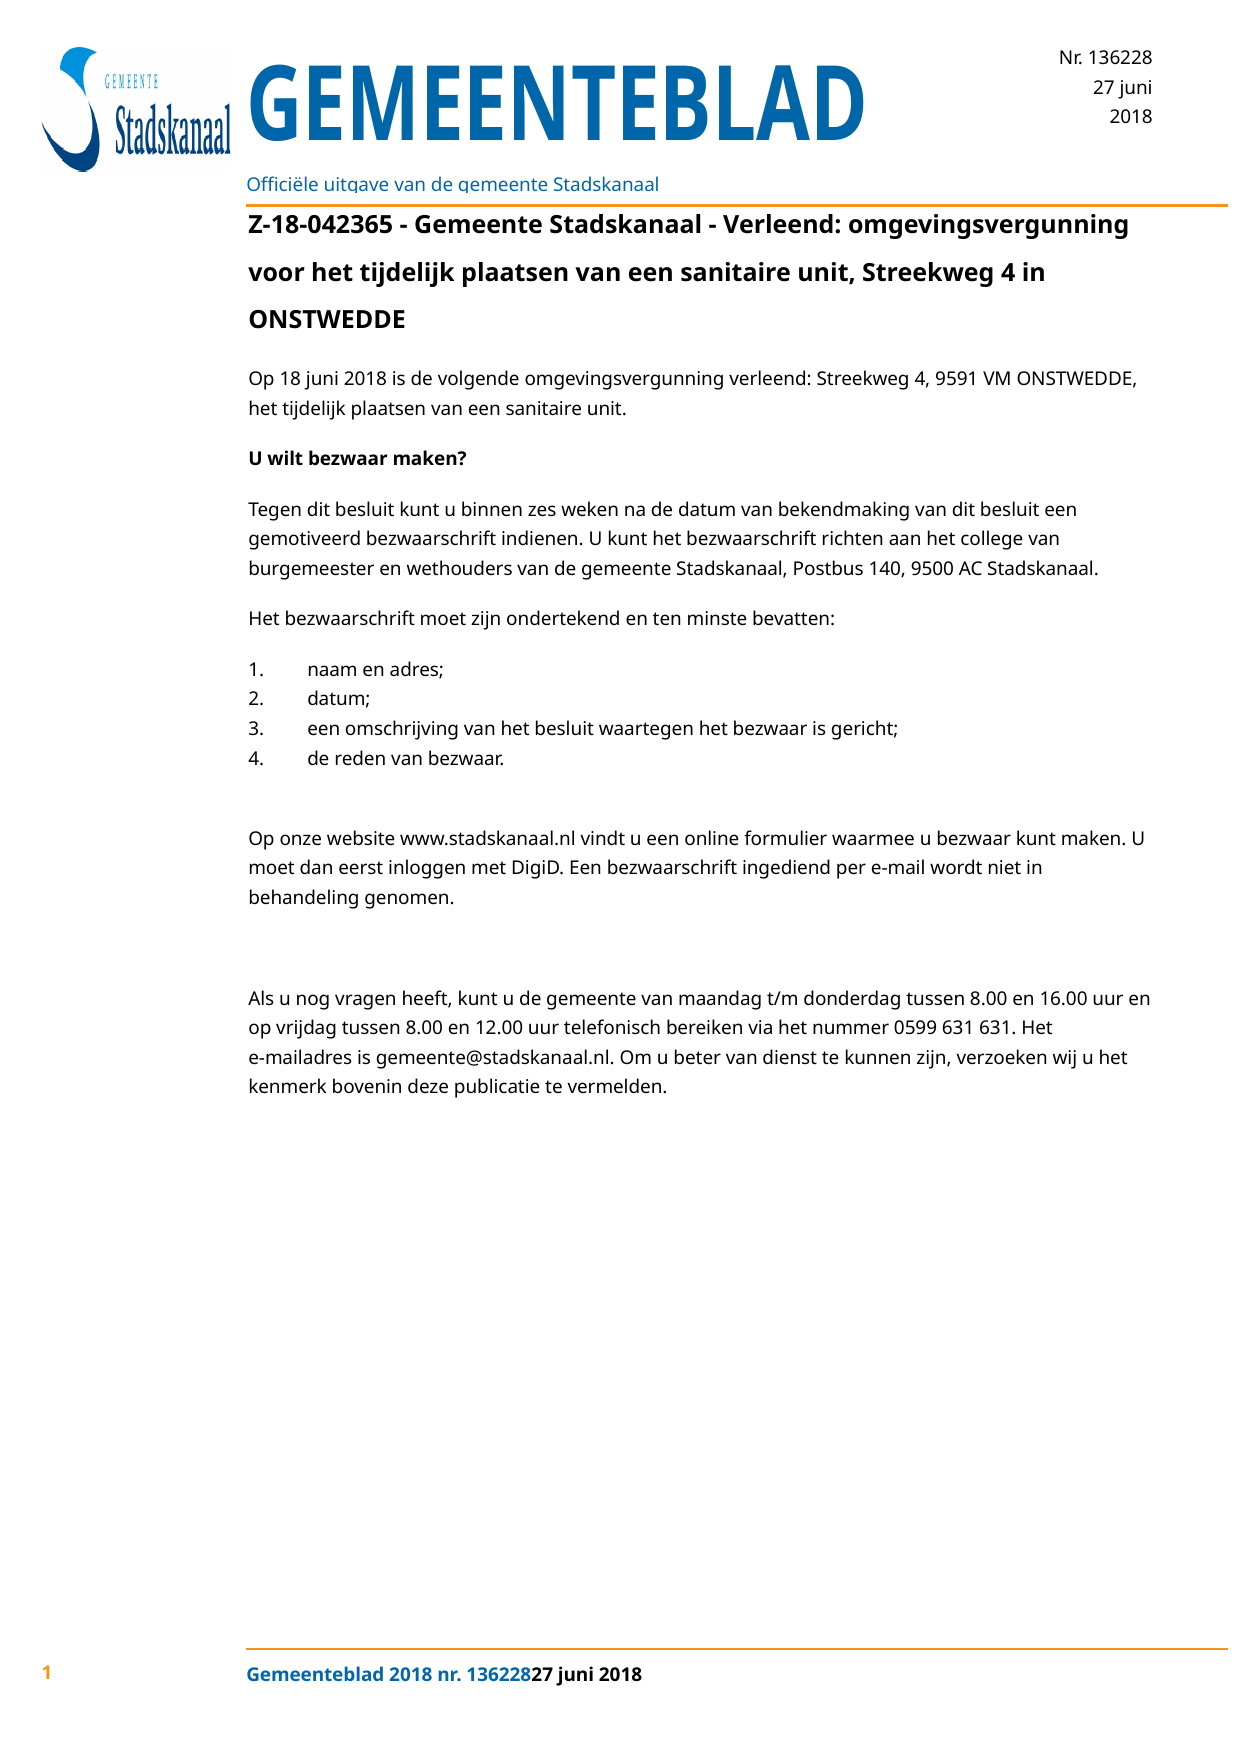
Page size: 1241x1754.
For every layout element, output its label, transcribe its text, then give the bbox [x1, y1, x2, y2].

text Het bezwaarschrift moet zijn ondertekend en ten minste bevatten: [248, 606, 1152, 631]
list de reden van bezwaar. [248, 745, 1152, 770]
list een omschrijving van het besluit waartegen het bezwaar is gericht; [248, 715, 1152, 741]
text U wilt bezwaar maken? [248, 446, 1152, 471]
text Op onze website www.stadskanaal.nl vindt u een online formulier waarmee u bezwaar kunt maken. U moet dan eerst inloggen met DigiD. Een bezwaarschrift ingediend per e-mail wordt niet in behandeling genomen. [248, 825, 1152, 909]
list datum; [248, 686, 1152, 711]
text Tegen dit besluit kunt u binnen zes weken na de datum van bekendmaking van dit besluit een gemotiveerd bezwaarschrift indienen. U kunt het bezwaarschrift richten aan het college van burgemeester en wethouders van de gemeente Stadskanaal, Postbus 140, 9500 AC Stadskanaal. [248, 496, 1152, 581]
text Z-18-042365 - Gemeente Stadskanaal - Verleend: omgevingsvergunning voor het tijdelijk plaatsen van een sanitaire unit, Streekweg 4 in ONSTWEDDE [248, 207, 1152, 336]
text Als u nog vragen heeft, kunt u de gemeente van maandag t/m donderdag tussen 8.00 en 16.00 uur en op vrijdag tussen 8.00 en 12.00 uur telefonisch bereiken via het nummer 0599 631 631. Het e‑mailadres is gemeente@stadskanaal.nl. Om u beter van dienst te kunnen zijn, verzoeken wij u het kenmerk bovenin deze publicatie te vermelden. [248, 985, 1152, 1099]
list naam en adres; [248, 656, 1152, 682]
picture [41, 47, 231, 172]
text Op 18 juni 2018 is de volgende omgevingsvergunning verleend: Streekweg 4, 9591 VM ONSTWEDDE, het tijdelijk plaatsen van een sanitaire unit. [248, 366, 1152, 421]
